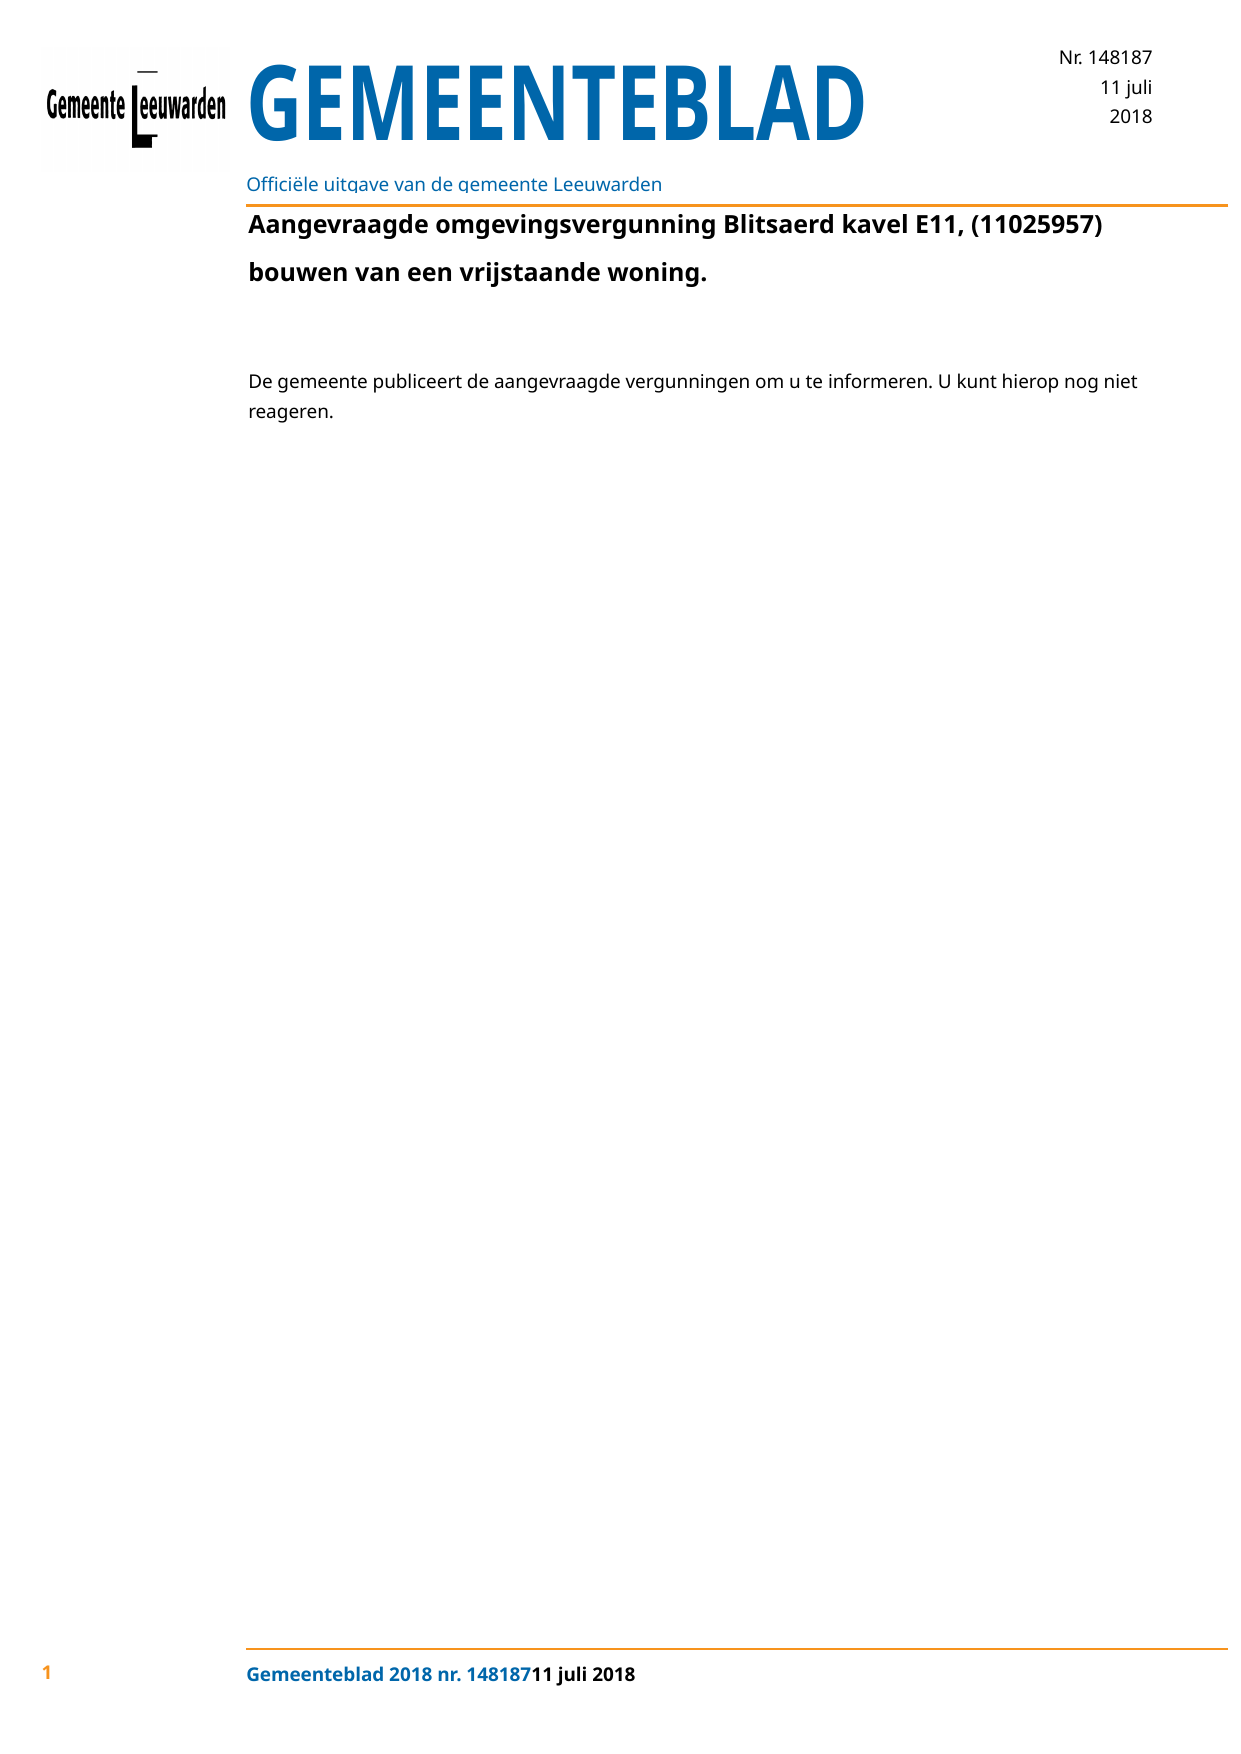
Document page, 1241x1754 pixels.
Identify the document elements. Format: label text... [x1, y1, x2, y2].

text De gemeente publiceert de aangevraagde vergunningen om u te informeren. U kunt hierop nog niet reageren. [248, 368, 1152, 424]
text Aangevraagde omgevingsvergunning Blitsaerd kavel E11, (11025957) bouwen van een vrijstaande woning. [248, 207, 1152, 288]
picture [41, 47, 231, 172]
